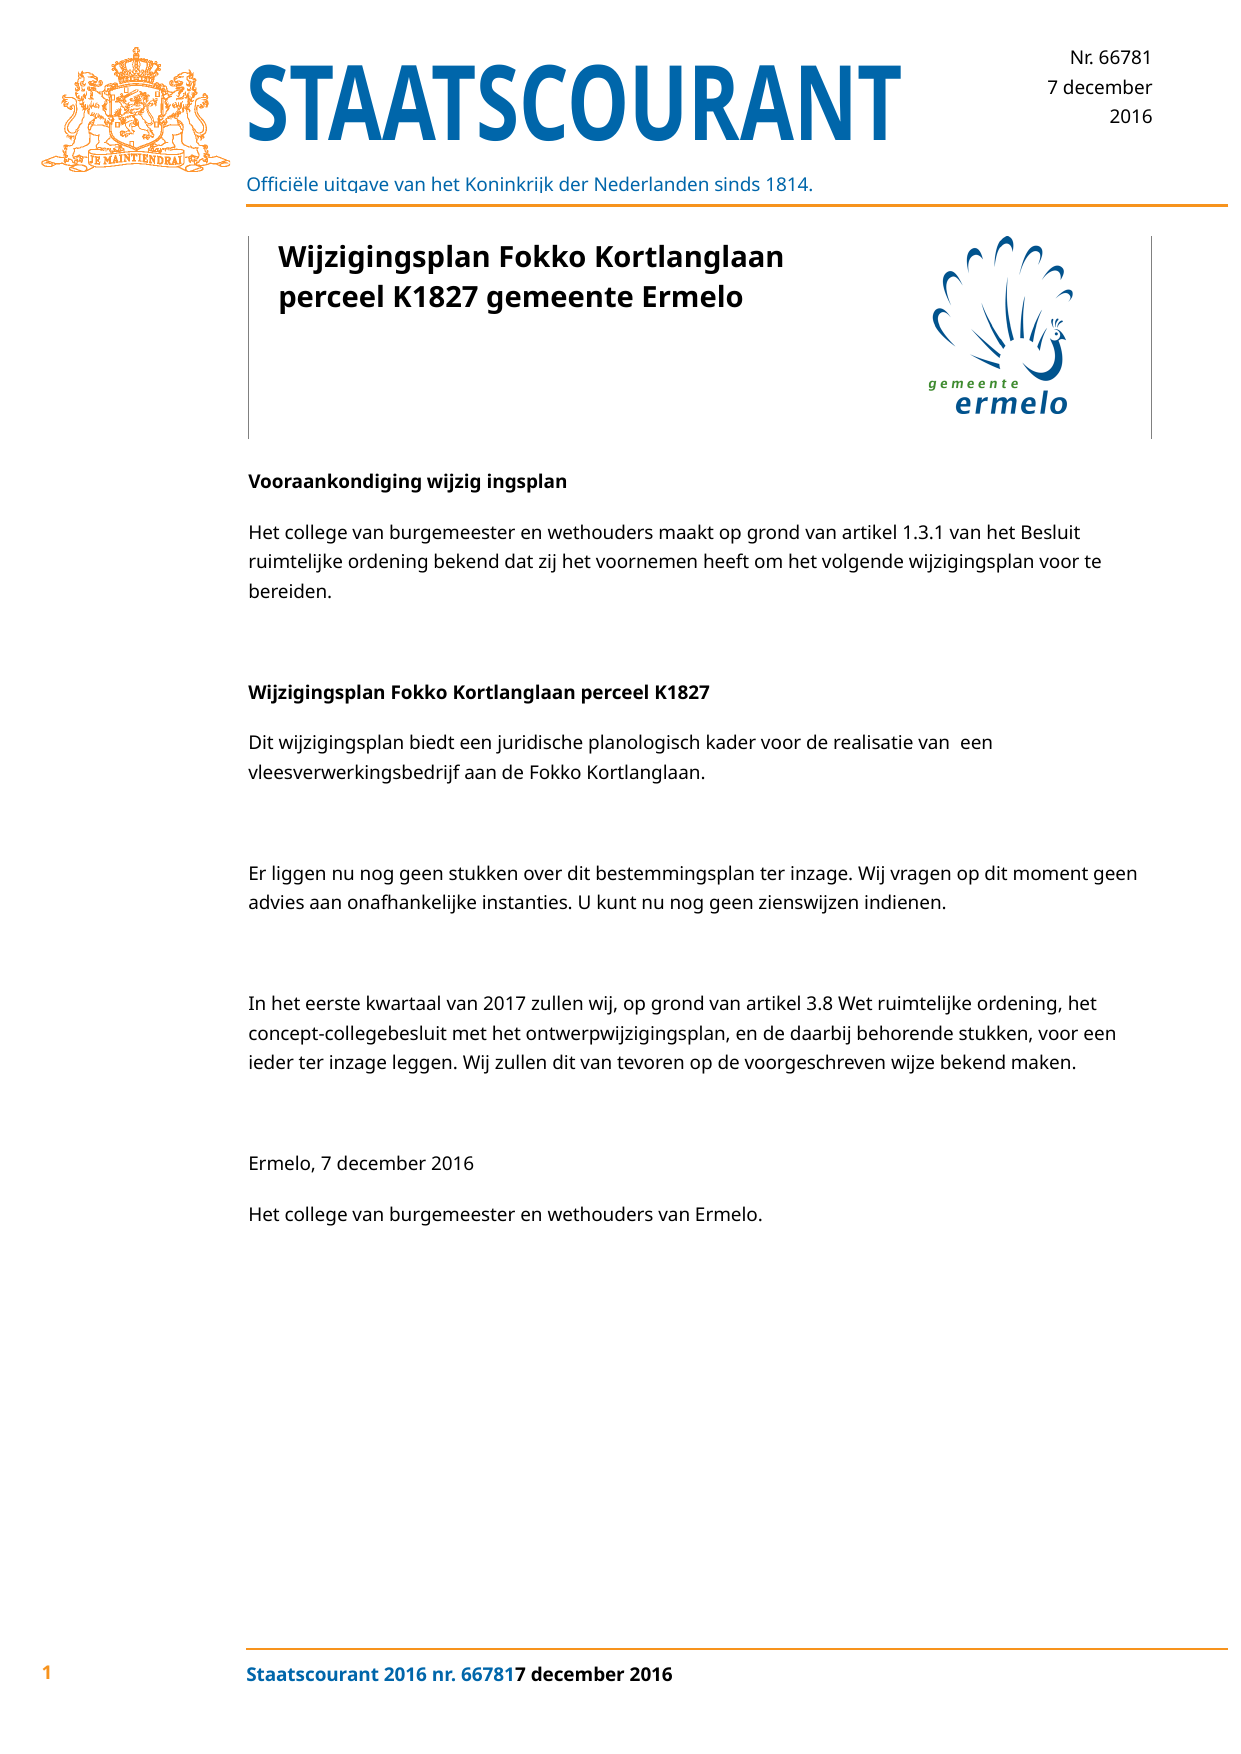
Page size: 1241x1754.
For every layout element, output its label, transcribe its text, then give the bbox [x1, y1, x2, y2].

table_header [850, 236, 928, 413]
text Het college van burgemeester en wethouders van Ermelo. [248, 1201, 1152, 1226]
picture [41, 47, 231, 172]
text Dit wijzigingsplan biedt een juridische planologisch kader voor de realisatie van een vleesverwerkingsbedrijf aan de Fokko Kortlanglaan. [248, 729, 1152, 785]
text Ermelo, 7 december 2016 [248, 1150, 1152, 1176]
table_header [850, 414, 1151, 439]
text In het eerste kwartaal van 2017 zullen wij, op grond van artikel 3.8 Wet ruimtelijke ordening, het concept-collegebesluit met het ontwerpwijzigingsplan, en de daarbij behorende stukken, voor een ieder ter inzage leggen. Wij zullen dit van tevoren op de voorgeschreven wijze bekend maken. [248, 990, 1152, 1075]
table_header Wijzigingsplan Fokko Kortlanglaan perceel K1827 gemeente Ermelo [249, 236, 850, 439]
text Vooraankondiging wijzig ingsplan [248, 469, 1152, 494]
table_header [1073, 236, 1151, 413]
text Wijzigingsplan Fokko Kortlanglaan perceel K1827 [248, 679, 1152, 705]
text Het college van burgemeester en wethouders maakt op grond van artikel 1.3.1 van het Besluit ruimtelijke ordening bekend dat zij het voornemen heeft om het volgende wijzigingsplan voor te bereiden. [248, 519, 1152, 604]
picture [928, 236, 1073, 414]
text Er liggen nu nog geen stukken over dit bestemmingsplan ter inzage. Wij vragen op dit moment geen advies aan onafhankelijke instanties. U kunt nu nog geen zienswijzen indienen. [248, 860, 1152, 915]
